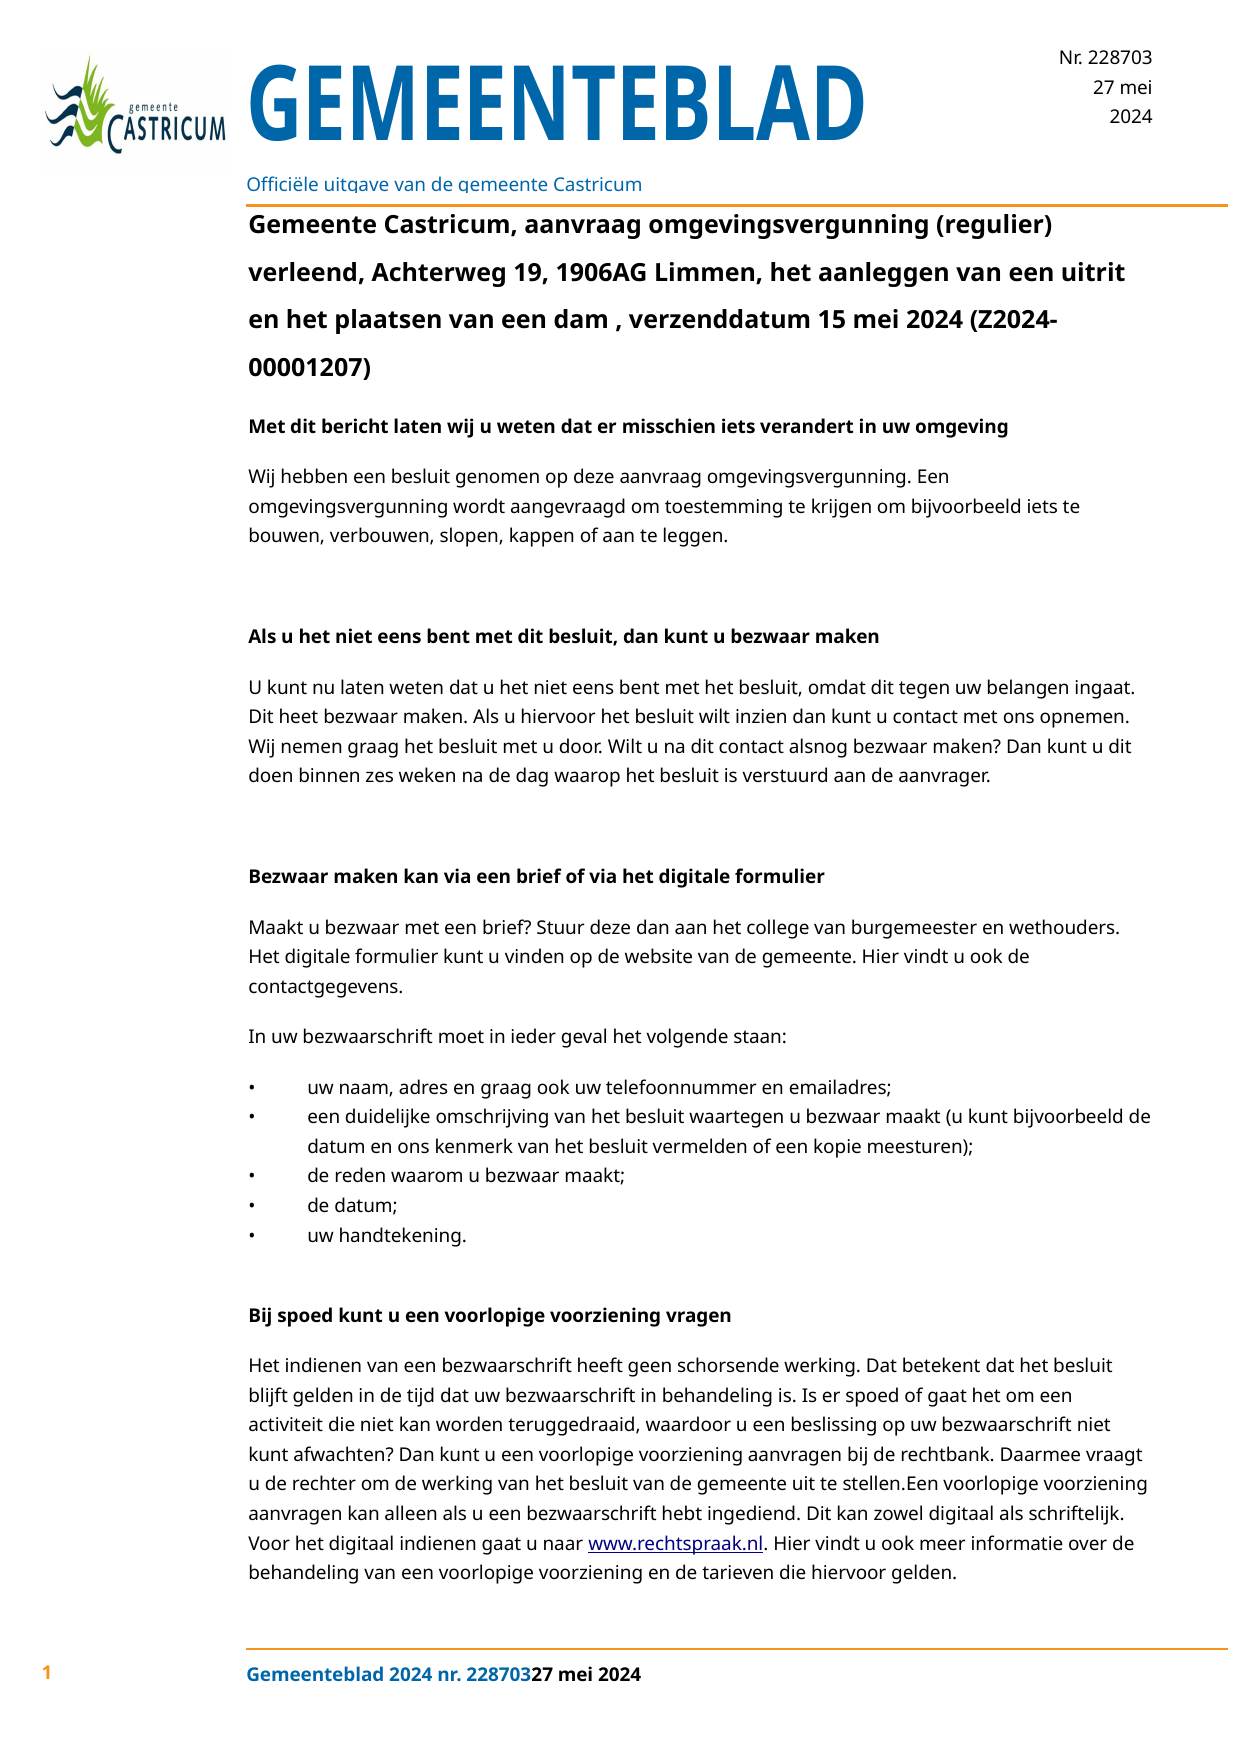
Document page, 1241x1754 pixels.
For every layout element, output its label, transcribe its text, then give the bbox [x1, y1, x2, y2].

text Maakt u bezwaar met een brief? Stuur deze dan aan het college van burgemeester en wethouders. Het digitale formulier kunt u vinden op de website van de gemeente. Hier vindt u ook de contactgegevens. [248, 914, 1152, 999]
text In uw bezwaarschrift moet in ieder geval het volgende staan: [248, 1023, 1152, 1049]
text Het indienen van een bezwaarschrift heeft geen schorsende werking. Dat betekent dat het besluit blijft gelden in de tijd dat uw bezwaarschrift in behandeling is. Is er spoed of gaat het om een activiteit die niet kan worden teruggedraaid, waardoor u een beslissing op uw bezwaarschrift niet kunt afwachten? Dan kunt u een voorlopige voorziening aanvragen bij de rechtbank. Daarmee vraagt u de rechter om de werking van het besluit van de gemeente uit te stellen.Een voorlopige voorziening aanvragen kan alleen als u een bezwaarschrift hebt ingediend. Dit kan zowel digitaal als schriftelijk. Voor het digitaal indienen gaat u naar www.rechtspraak.nl. Hier vindt u ook meer informatie over de behandeling van een voorlopige voorziening en de tarieven die hiervoor gelden. [248, 1352, 1152, 1585]
text Bij spoed kunt u een voorlopige voorziening vragen [248, 1302, 1152, 1328]
list uw naam, adres en graag ook uw telefoonnummer en emailadres; [248, 1074, 1152, 1100]
picture [41, 47, 231, 172]
text Als u het niet eens bent met dit besluit, dan kunt u bezwaar maken [248, 623, 1152, 649]
text Wij hebben een besluit genomen op deze aanvraag omgevingsvergunning. Een omgevingsvergunning wordt aangevraagd om toestemming te krijgen om bijvoorbeeld iets te bouwen, verbouwen, slopen, kappen of aan te leggen. [248, 463, 1152, 548]
text Bezwaar maken kan via een brief of via het digitale formulier [248, 863, 1152, 889]
list de reden waarom u bezwaar maakt; [248, 1163, 1152, 1188]
list uw handtekening. [248, 1222, 1152, 1248]
list een duidelijke omschrijving van het besluit waartegen u bezwaar maakt (u kunt bijvoorbeeld de datum en ons kenmerk van het besluit vermelden of een kopie meesturen); [248, 1103, 1152, 1159]
text Met dit bericht laten wij u weten dat er misschien iets verandert in uw omgeving [248, 413, 1152, 439]
list de datum; [248, 1192, 1152, 1218]
text U kunt nu laten weten dat u het niet eens bent met het besluit, omdat dit tegen uw belangen ingaat. Dit heet bezwaar maken. Als u hiervoor het besluit wilt inzien dan kunt u contact met ons opnemen. Wij nemen graag het besluit met u door. Wilt u na dit contact alsnog bezwaar maken? Dan kunt u dit doen binnen zes weken na de dag waarop het besluit is verstuurd aan de aanvrager. [248, 674, 1152, 788]
text Gemeente Castricum, aanvraag omgevingsvergunning (regulier) verleend, Achterweg 19, 1906AG Limmen, het aanleggen van een uitrit en het plaatsen van een dam , verzenddatum 15 mei 2024 (Z2024-00001207) [248, 207, 1152, 384]
